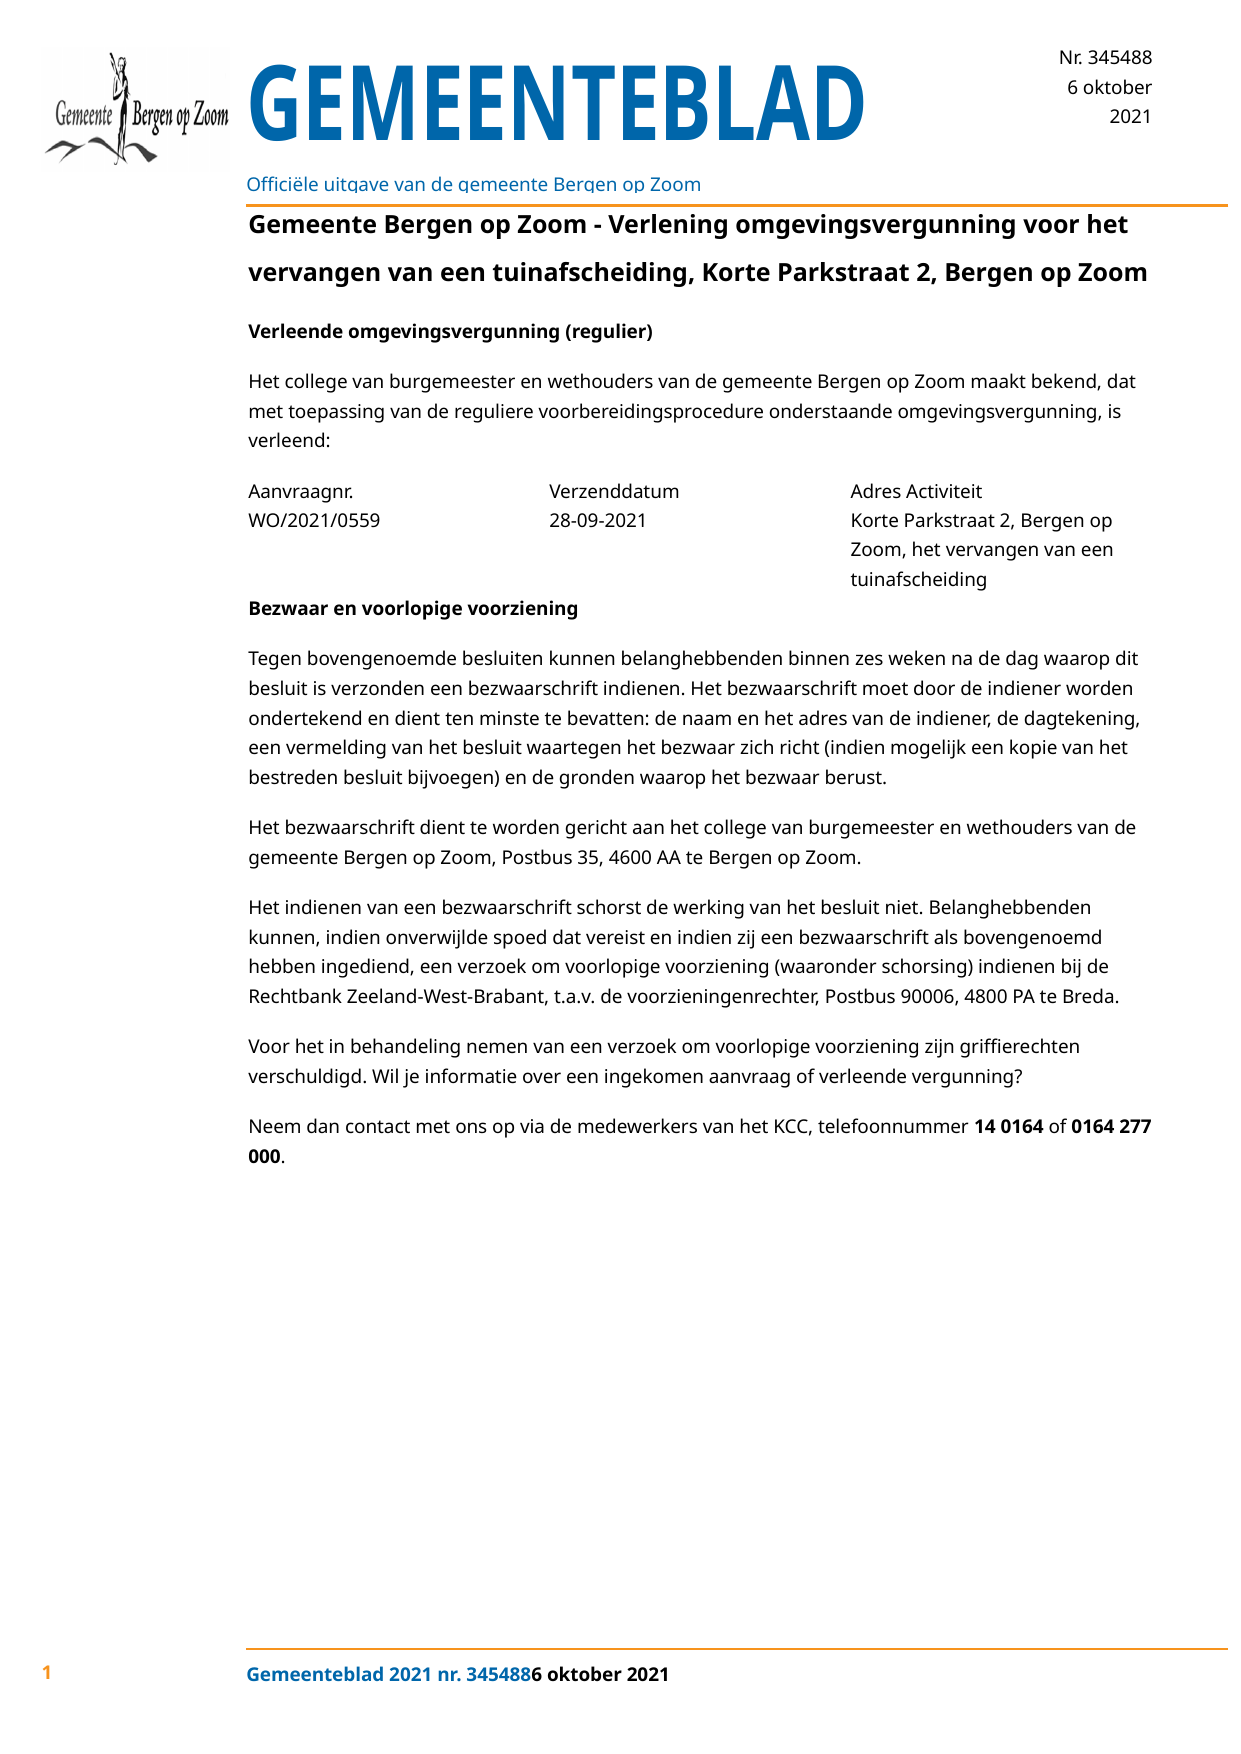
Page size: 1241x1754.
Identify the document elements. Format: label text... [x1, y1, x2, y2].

text Gemeente Bergen op Zoom - Verlening omgevingsvergunning voor het vervangen van een tuinafscheiding, Korte Parkstraat 2, Bergen op Zoom [248, 207, 1152, 288]
text Tegen bovengenoemde besluiten kunnen belanghebbenden binnen zes weken na de dag waarop dit besluit is verzonden een bezwaarschrift indienen. Het bezwaarschrift moet door de indiener worden ondertekend en dient ten minste te bevatten: de naam en het adres van de indiener, de dagtekening, een vermelding van het besluit waartegen het bezwaar zich richt (indien mogelijk een kopie van het bestreden besluit bijvoegen) en de gronden waarop het bezwaar berust. [248, 646, 1152, 790]
text Bezwaar en voorlopige voorziening [248, 595, 1152, 621]
table_header WO/2021/0559 [248, 507, 549, 592]
picture [41, 47, 231, 172]
table_header Korte Parkstraat 2, Bergen op Zoom, het vervangen van een tuinafscheiding [850, 507, 1152, 592]
table_header Adres Activiteit [850, 478, 1152, 504]
table_header 28-09-2021 [549, 507, 850, 592]
text Voor het in behandeling nemen van een verzoek om voorlopige voorziening zijn griffierechten verschuldigd. Wil je informatie over een ingekomen aanvraag of verleende vergunning? [248, 1033, 1152, 1089]
text Het indienen van een bezwaarschrift schorst de werking van het besluit niet. Belanghebbenden kunnen, indien onverwijlde spoed dat vereist en indien zij een bezwaarschrift als bovengenoemd hebben ingediend, een verzoek om voorlopige voorziening (waaronder schorsing) indienen bij de Rechtbank Zeeland-West-Brabant, t.a.v. de voorzieningenrechter, Postbus 90006, 4800 PA te Breda. [248, 894, 1152, 1009]
table_header Verzenddatum [549, 478, 850, 504]
text Het bezwaarschrift dient te worden gericht aan het college van burgemeester en wethouders van de gemeente Bergen op Zoom, Postbus 35, 4600 AA te Bergen op Zoom. [248, 814, 1152, 870]
text Neem dan contact met ons op via de medewerkers van het KCC, telefoonnummer 14 0164 of 0164 277 000. [248, 1113, 1152, 1169]
text Het college van burgemeester en wethouders van de gemeente Bergen op Zoom maakt bekend, dat met toepassing van de reguliere voorbereidingsprocedure onderstaande omgevingsvergunning, is verleend: [248, 368, 1152, 453]
text Verleende omgevingsvergunning (regulier) [248, 318, 1152, 344]
table_header Aanvraagnr. [248, 478, 549, 504]
